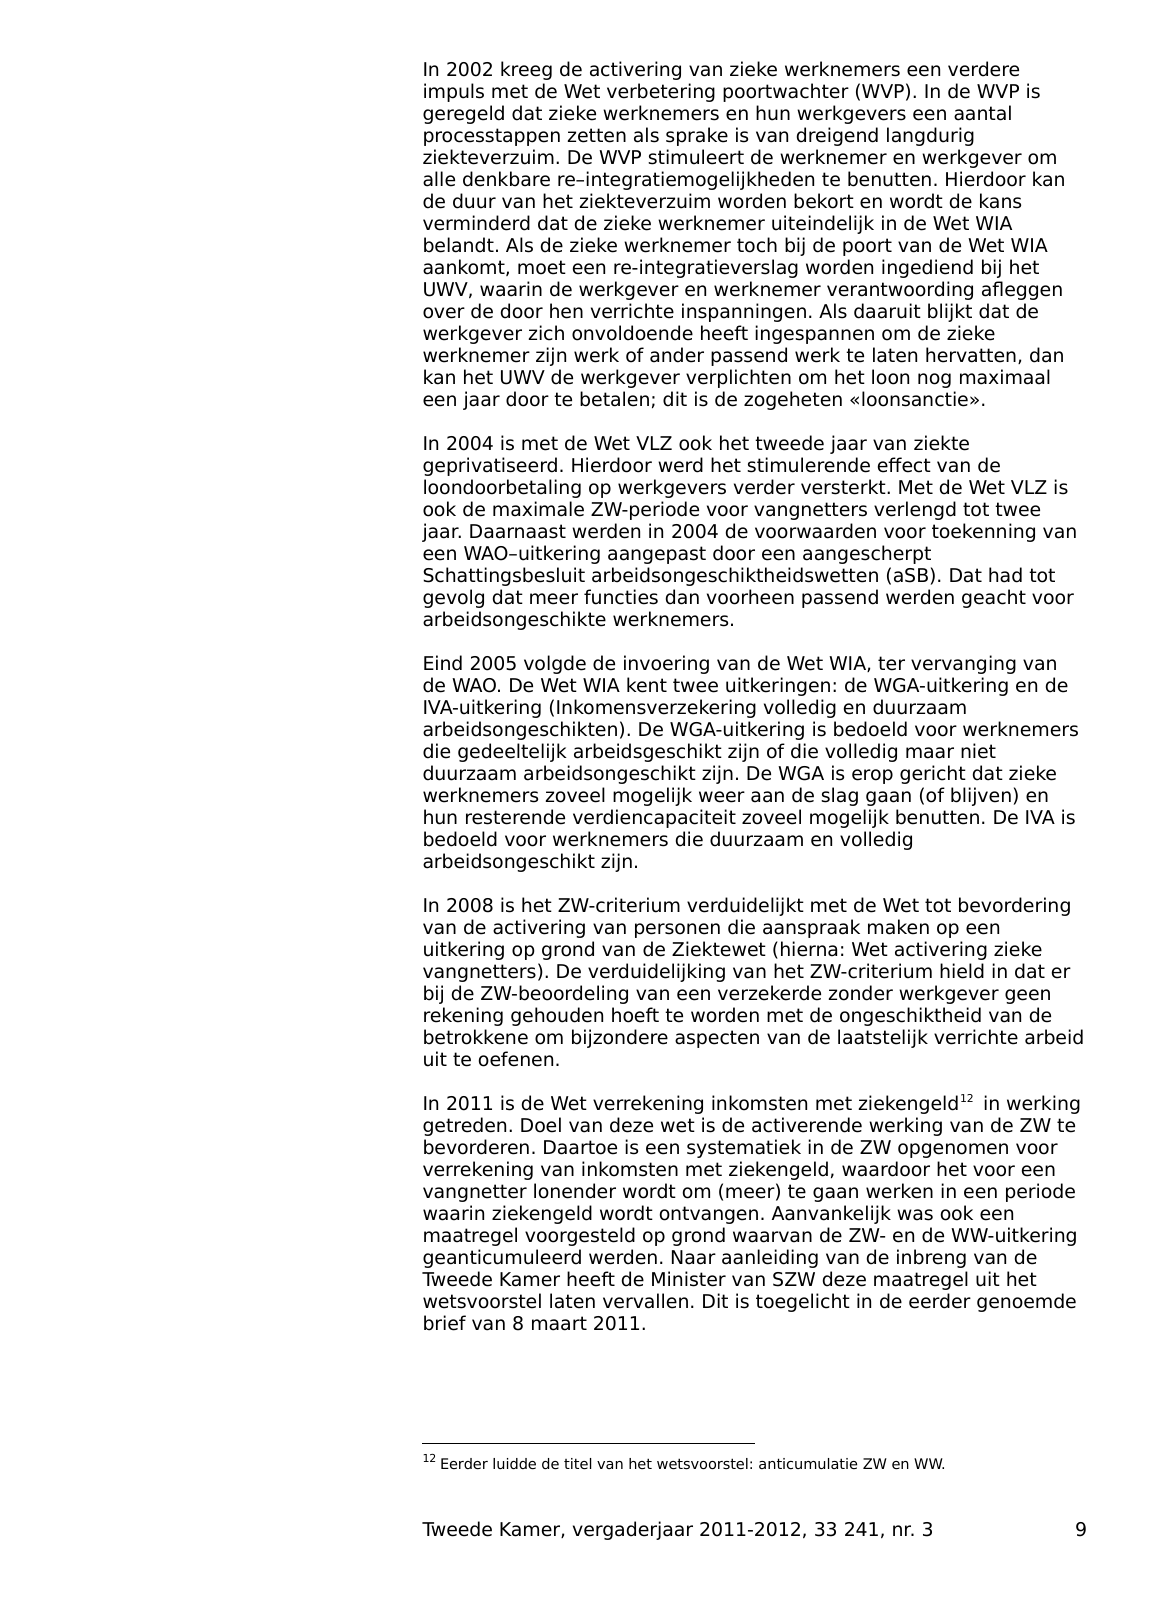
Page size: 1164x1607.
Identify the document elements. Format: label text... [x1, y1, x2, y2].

text Eind 2005 volgde de invoering van de Wet WIA, ter vervanging van de WAO. De Wet WIA kent twee uitkeringen: de WGA-uitkering en de IVA-uitkering (Inkomensverzekering volledig en duurzaam arbeidsongeschikten). De WGA-uitkering is bedoeld voor werknemers die gedeeltelijk arbeidsgeschikt zijn of die volledig maar niet duurzaam arbeidsongeschikt zijn. De WGA is erop gericht dat zieke werknemers zoveel mogelijk weer aan de slag gaan (of blijven) en hun resterende verdiencapaciteit zoveel mogelijk benutten. De IVA is bedoeld voor werknemers die duurzaam en volledig arbeidsongeschikt zijn. [422, 653, 1087, 873]
text In 2004 is met de Wet VLZ ook het tweede jaar van ziekte geprivatiseerd. Hierdoor werd het stimulerende effect van de loondoorbetaling op werkgevers verder versterkt. Met de Wet VLZ is ook de maximale ZW-periode voor vangnetters verlengd tot twee jaar. Daarnaast werden in 2004 de voorwaarden voor toekenning van een WAO–uitkering aangepast door een aangescherpt Schattingsbesluit arbeidsongeschiktheidswetten (aSB). Dat had tot gevolg dat meer functies dan voorheen passend werden geacht voor arbeidsongeschikte werknemers. [422, 433, 1087, 631]
text In 2002 kreeg de activering van zieke werknemers een verdere impuls met de Wet verbetering poortwachter (WVP). In de WVP is geregeld dat zieke werknemers en hun werkgevers een aantal processtappen zetten als sprake is van dreigend langdurig ziekteverzuim. De WVP stimuleert de werknemer en werkgever om alle denkbare re–integratiemogelijkheden te benutten. Hierdoor kan de duur van het ziekteverzuim worden bekort en wordt de kans verminderd dat de zieke werknemer uiteindelijk in de Wet WIA belandt. Als de zieke werknemer toch bij de poort van de Wet WIA aankomt, moet een re-integratieverslag worden ingediend bij het UWV, waarin de werkgever en werknemer verantwoording afleggen over de door hen verrichte inspanningen. Als daaruit blijkt dat de werkgever zich onvoldoende heeft ingespannen om de zieke werknemer zijn werk of ander passend werk te laten hervatten, dan kan het UWV de werkgever verplichten om het loon nog maximaal een jaar door te betalen; dit is de zogeheten «loonsanctie». [422, 59, 1087, 411]
text Eerder luidde de titel van het wetsvoorstel: anticumulatie ZW en WW. [422, 1452, 1087, 1474]
text In 2008 is het ZW-criterium verduidelijkt met de Wet tot bevordering van de activering van personen die aanspraak maken op een uitkering op grond van de Ziektewet (hierna: Wet activering zieke vangnetters). De verduidelijking van het ZW-criterium hield in dat er bij de ZW-beoordeling van een verzekerde zonder werkgever geen rekening gehouden hoeft te worden met de ongeschiktheid van de betrokkene om bijzondere aspecten van de laatstelijk verrichte arbeid uit te oefenen. [422, 895, 1087, 1071]
text In 2011 is de Wet verrekening inkomsten met ziekengeld in werking getreden. Doel van deze wet is de activerende werking van de ZW te bevorderen. Daartoe is een systematiek in de ZW opgenomen voor verrekening van inkomsten met ziekengeld, waardoor het voor een vangnetter lonender wordt om (meer) te gaan werken in een periode waarin ziekengeld wordt ontvangen. Aanvankelijk was ook een maatregel voorgesteld op grond waarvan de ZW- en de WW-uitkering geanticumuleerd werden. Naar aanleiding van de inbreng van de Tweede Kamer heeft de Minister van SZW deze maatregel uit het wetsvoorstel laten vervallen. Dit is toegelicht in de eerder genoemde brief van 8 maart 2011. [422, 1093, 1087, 1335]
